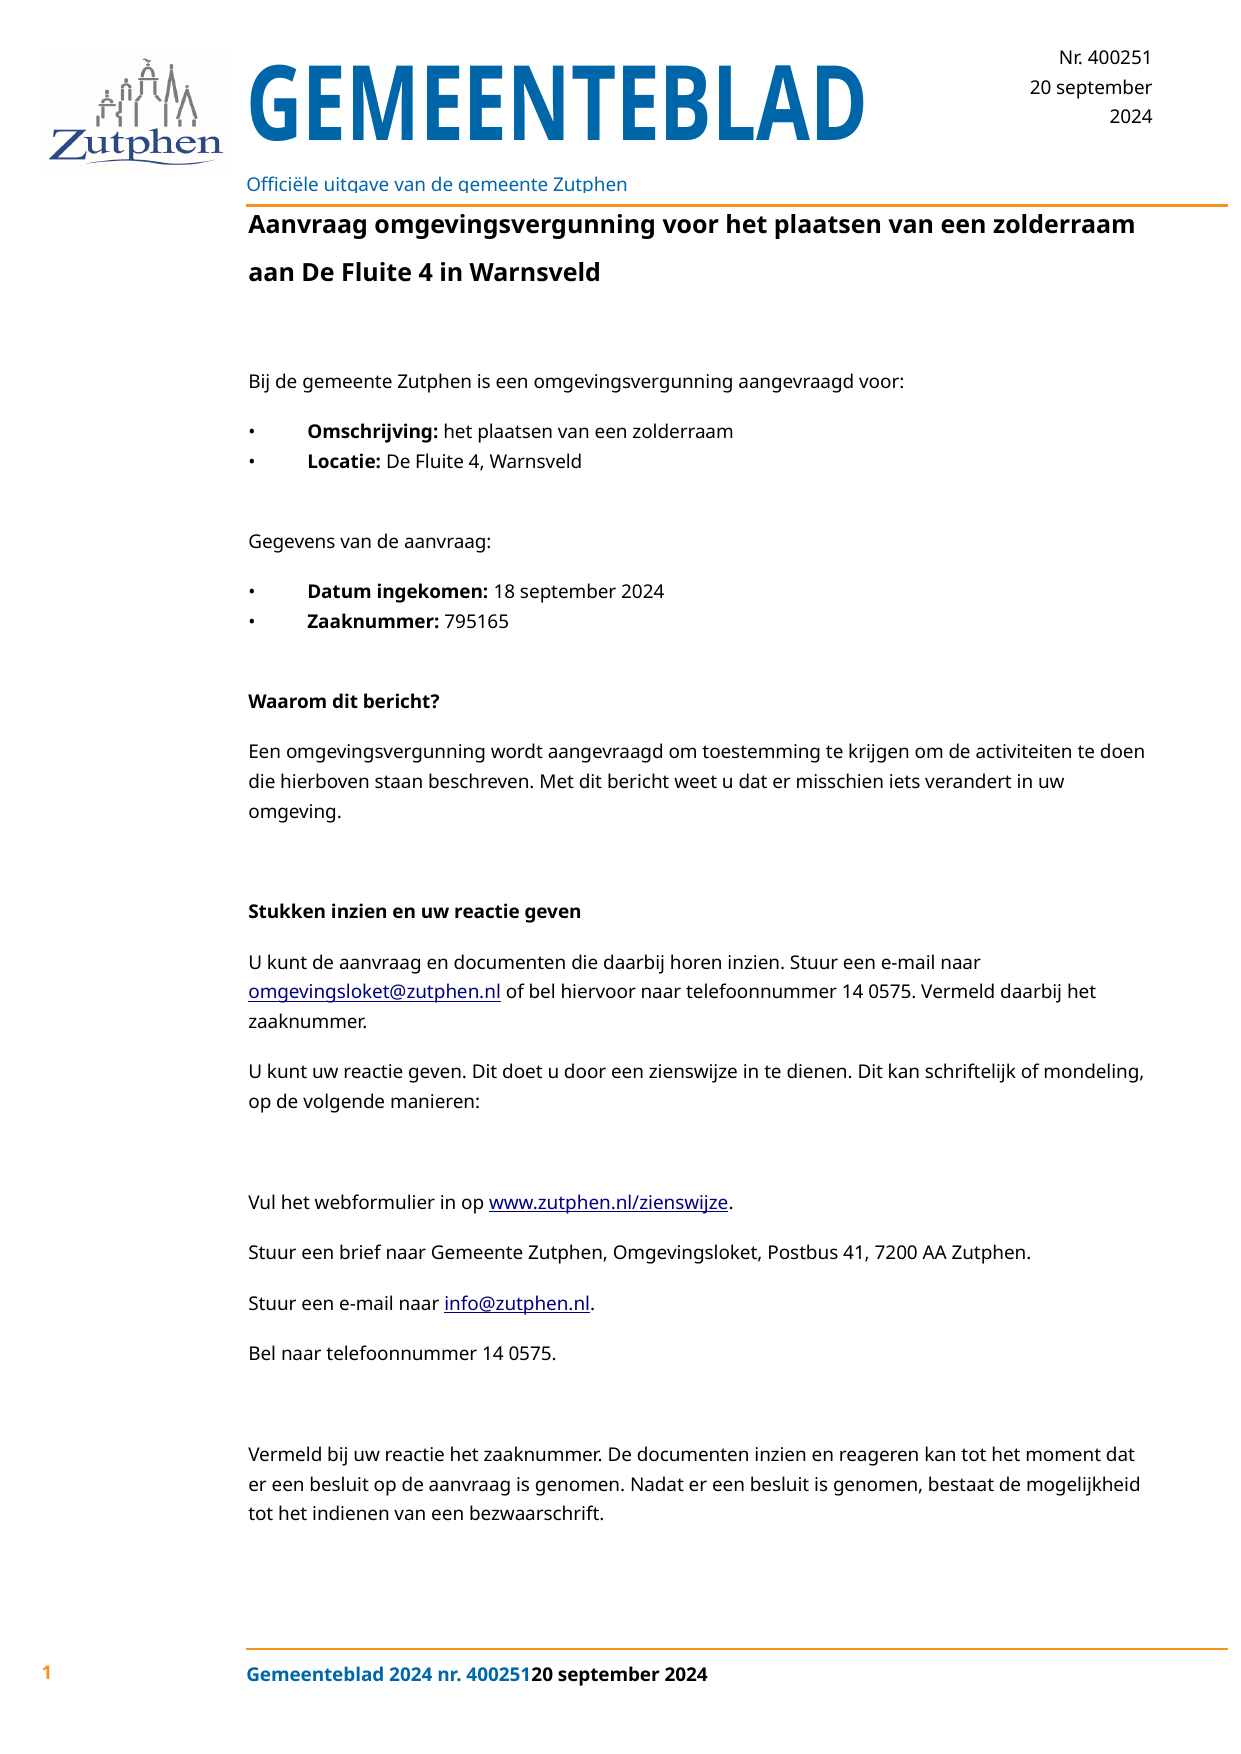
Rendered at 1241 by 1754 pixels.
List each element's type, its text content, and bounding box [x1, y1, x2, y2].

text Stuur een brief naar Gemeente Zutphen, Omgevingsloket, Postbus 41, 7200 AA Zutphen. [248, 1239, 1152, 1265]
text Bel naar telefoonnummer 14 0575. [248, 1340, 1152, 1366]
text U kunt uw reactie geven. Dit doet u door een zienswijze in te dienen. Dit kan schriftelijk of mondeling, op de volgende manieren: [248, 1059, 1152, 1114]
text Stuur een e-mail naar info@zutphen.nl. [248, 1290, 1152, 1316]
list Datum ingekomen: 18 september 2024 [248, 579, 1152, 604]
text Een omgevingsvergunning wordt aangevraagd om toestemming te krijgen om de activiteiten te doen die hierboven staan beschreven. Met dit bericht weet u dat er misschien iets verandert in uw omgeving. [248, 739, 1152, 824]
list Zaaknummer: 795165 [248, 608, 1152, 634]
text Gegevens van de aanvraag: [248, 528, 1152, 554]
text Waarom dit bericht? [248, 688, 1152, 714]
text Stukken inzien en uw reactie geven [248, 899, 1152, 924]
list Locatie: De Fluite 4, Warnsveld [248, 448, 1152, 474]
text Vermeld bij uw reactie het zaaknummer. De documenten inzien en reageren kan tot het moment dat er een besluit op de aanvraag is genomen. Nadat er een besluit is genomen, bestaat de mogelijkheid tot het indienen van een bezwaarschrift. [248, 1441, 1152, 1526]
text Vul het webformulier in op www.zutphen.nl/zienswijze. [248, 1189, 1152, 1215]
text U kunt de aanvraag en documenten die daarbij horen inzien. Stuur een e-mail naar omgevingsloket@zutphen.nl of bel hiervoor naar telefoonnummer 14 0575. Vermeld daarbij het zaaknummer. [248, 949, 1152, 1034]
text Aanvraag omgevingsvergunning voor het plaatsen van een zolderraam aan De Fluite 4 in Warnsveld [248, 207, 1152, 288]
text Bij de gemeente Zutphen is een omgevingsvergunning aangevraagd voor: [248, 368, 1152, 394]
list Omschrijving: het plaatsen van een zolderraam [248, 419, 1152, 444]
picture [41, 47, 231, 172]
